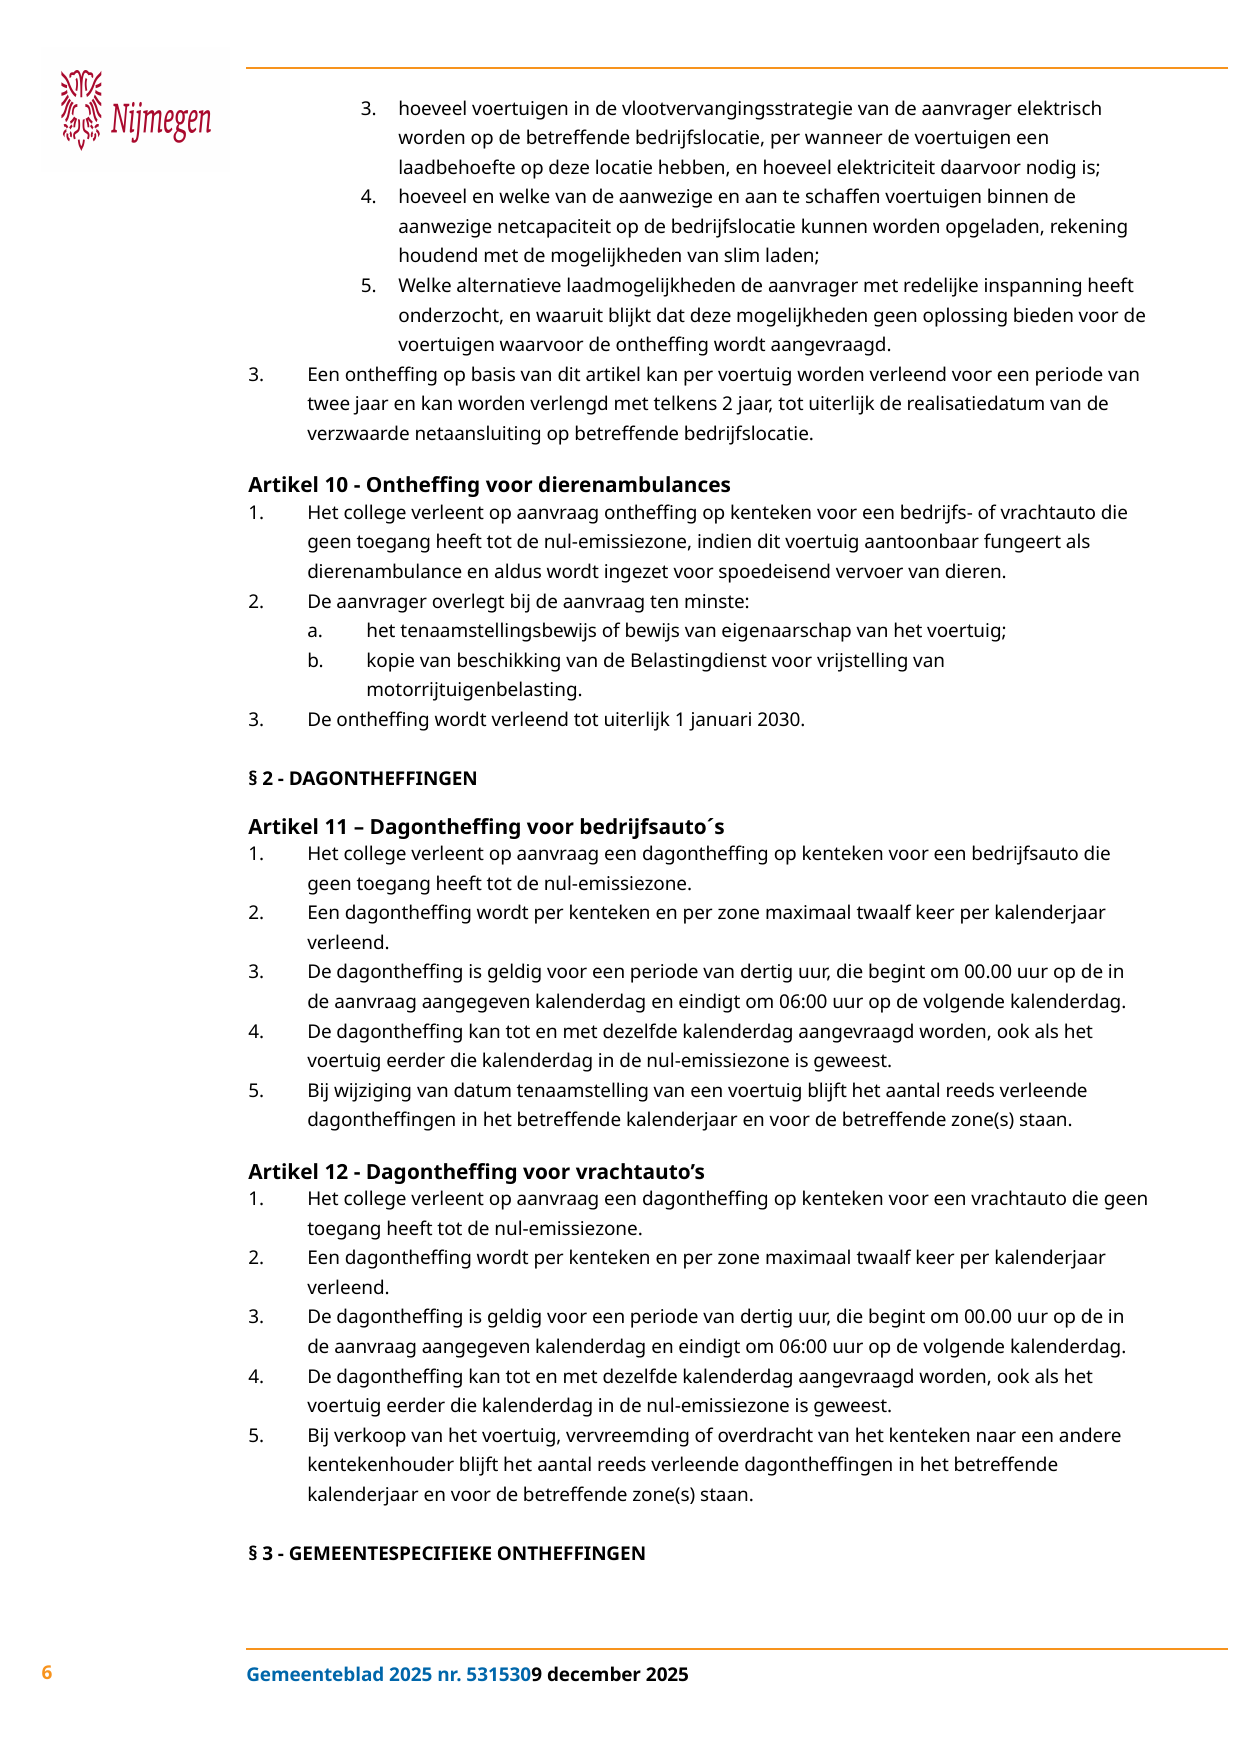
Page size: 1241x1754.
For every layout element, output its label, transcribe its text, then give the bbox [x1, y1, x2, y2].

list Bij verkoop van het voertuig, vervreemding of overdracht van het kenteken naar een andere kentekenhouder blijft het aantal reeds verleende dagontheffingen in het betreffende kalenderjaar en voor de betreffende zone(s) staan. [248, 1422, 1152, 1507]
text Artikel 10 - Ontheffing voor dierenambulances [248, 471, 1152, 499]
list Het college verleent op aanvraag ontheffing op kenteken voor een bedrijfs- of vrachtauto die geen toegang heeft tot de nul-emissiezone, indien dit voertuig aantoonbaar fungeert als dierenambulance en aldus wordt ingezet voor spoedeisend vervoer van dieren. [248, 499, 1152, 584]
list Het college verleent op aanvraag een dagontheffing op kenteken voor een vrachtauto die geen toegang heeft tot de nul-emissiezone. [248, 1185, 1152, 1241]
text § 3 - GEMEENTESPECIFIEKE ONTHEFFINGEN [248, 1540, 1152, 1566]
list De ontheffing wordt verleend tot uiterlijk 1 januari 2030. [248, 706, 1152, 732]
list Bij wijziging van datum tenaamstelling van een voertuig blijft het aantal reeds verleende dagontheffingen in het betreffende kalenderjaar en voor de betreffende zone(s) staan. [248, 1077, 1152, 1132]
text § 2 - DAGONTHEFFINGEN [248, 765, 1152, 791]
list De dagontheffing kan tot en met dezelfde kalenderdag aangevraagd worden, ook als het voertuig eerder die kalenderdag in de nul-emissiezone is geweest. [248, 1018, 1152, 1073]
list Een dagontheffing wordt per kenteken en per zone maximaal twaalf keer per kalenderjaar verleend. [248, 899, 1152, 955]
list het tenaamstellingsbewijs of bewijs van eigenaarschap van het voertuig; [307, 617, 1152, 643]
list De dagontheffing is geldig voor een periode van dertig uur, die begint om 00.00 uur op de in de aanvraag aangegeven kalenderdag en eindigt om 06:00 uur op de volgende kalenderdag. [248, 959, 1152, 1014]
list hoeveel en welke van de aanwezige en aan te schaffen voertuigen binnen de aanwezige netcapaciteit op de bedrijfslocatie kunnen worden opgeladen, rekening houdend met de mogelijkheden van slim laden; [361, 183, 1152, 268]
list kopie van beschikking van de Belastingdienst voor vrijstelling van motorrijtuigenbelasting. [307, 647, 1152, 702]
list De dagontheffing kan tot en met dezelfde kalenderdag aangevraagd worden, ook als het voertuig eerder die kalenderdag in de nul-emissiezone is geweest. [248, 1363, 1152, 1418]
picture [41, 47, 231, 172]
list Welke alternatieve laadmogelijkheden de aanvrager met redelijke inspanning heeft onderzocht, en waaruit blijkt dat deze mogelijkheden geen oplossing bieden voor de voertuigen waarvoor de ontheffing wordt aangevraagd. [361, 272, 1152, 357]
list De dagontheffing is geldig voor een periode van dertig uur, die begint om 00.00 uur op de in de aanvraag aangegeven kalenderdag en eindigt om 06:00 uur op de volgende kalenderdag. [248, 1304, 1152, 1359]
list Een dagontheffing wordt per kenteken en per zone maximaal twaalf keer per kalenderjaar verleend. [248, 1244, 1152, 1300]
text Artikel 12 - Dagontheffing voor vrachtauto’s [248, 1157, 1152, 1185]
text Artikel 11 – Dagontheffing voor bedrijfsauto´s [248, 812, 1152, 840]
list Een ontheffing op basis van dit artikel kan per voertuig worden verleend voor een periode van twee jaar en kan worden verlengd met telkens 2 jaar, tot uiterlijk de realisatiedatum van de verzwaarde netaansluiting op betreffende bedrijfslocatie. [248, 361, 1152, 446]
list Het college verleent op aanvraag een dagontheffing op kenteken voor een bedrijfsauto die geen toegang heeft tot de nul-emissiezone. [248, 840, 1152, 896]
list hoeveel voertuigen in de vlootvervangingsstrategie van de aanvrager elektrisch worden op de betreffende bedrijfslocatie, per wanneer de voertuigen een laadbehoefte op deze locatie hebben, en hoeveel elektriciteit daarvoor nodig is; [361, 95, 1152, 180]
list De aanvrager overlegt bij de aanvraag ten minste: [248, 588, 1152, 613]
